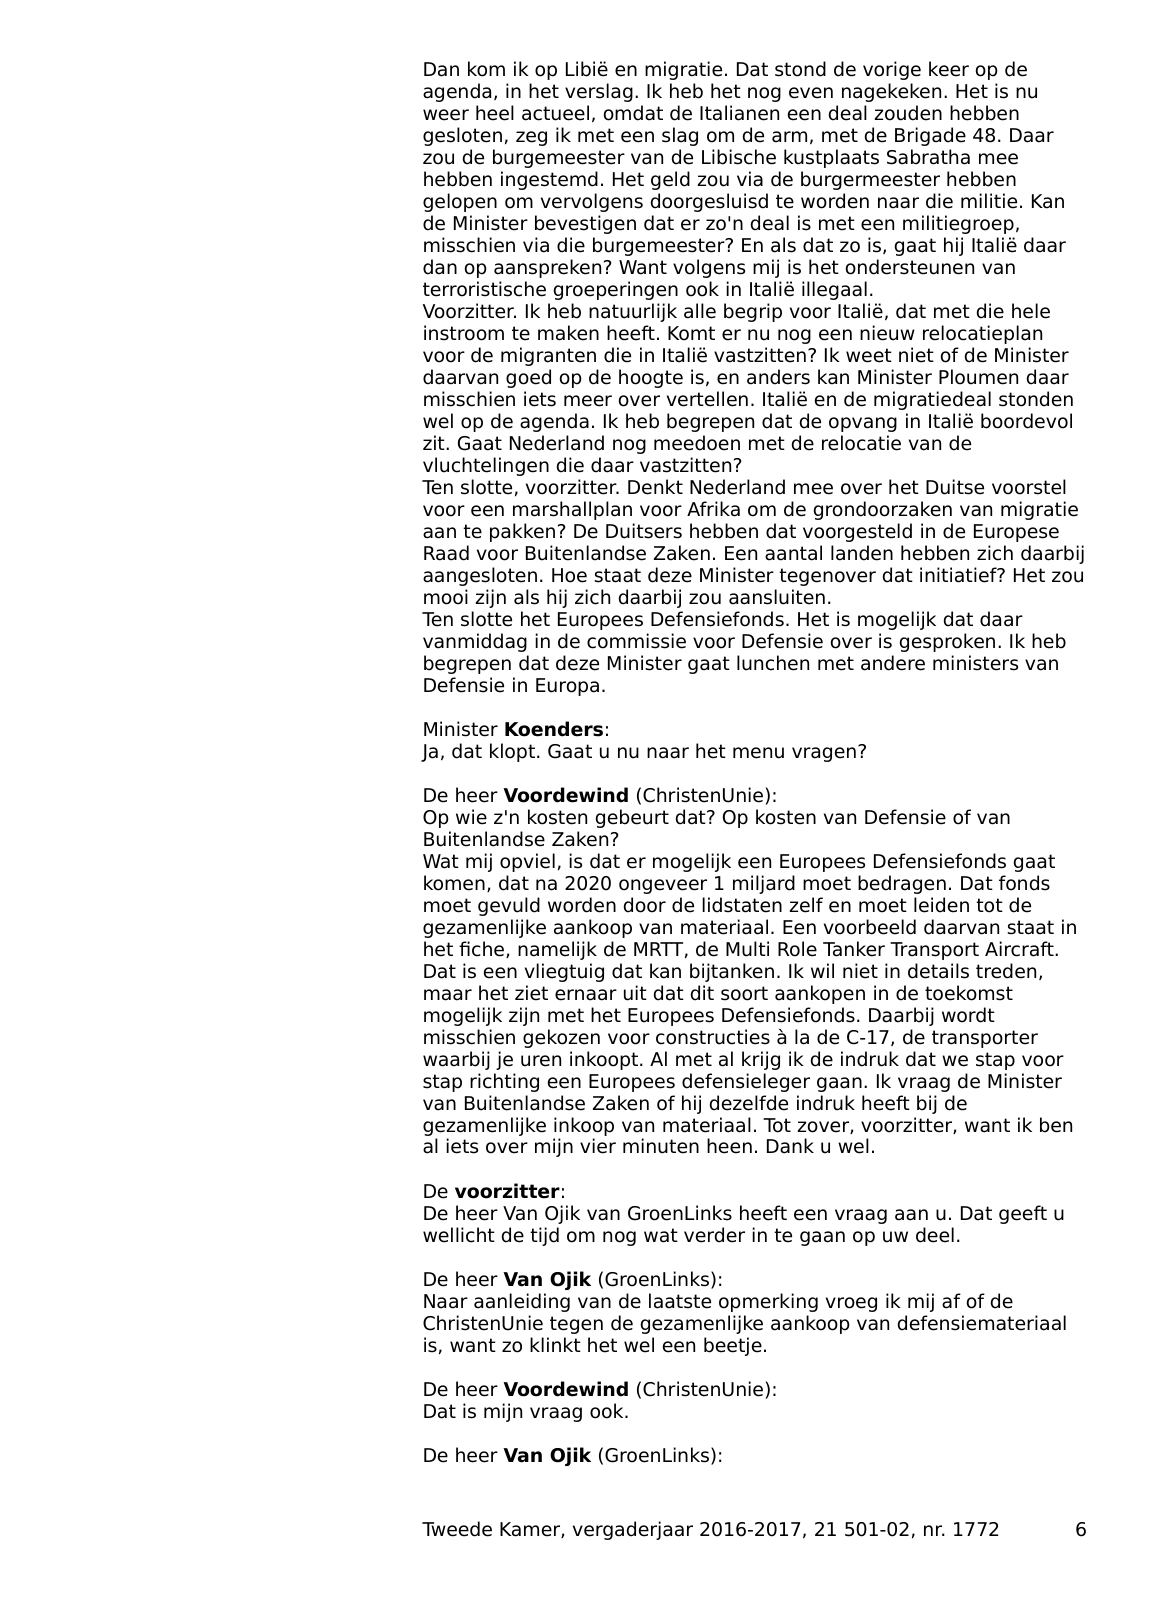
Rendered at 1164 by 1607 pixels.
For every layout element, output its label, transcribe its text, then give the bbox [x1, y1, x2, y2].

text De heer Voordewind (ChristenUnie): [422, 785, 1087, 807]
text Ja, dat klopt. Gaat u nu naar het menu vragen? [422, 741, 1087, 763]
text Dan kom ik op Libië en migratie. Dat stond de vorige keer op de agenda, in het verslag. Ik heb het nog even nagekeken. Het is nu weer heel actueel, omdat de Italianen een deal zouden hebben gesloten, zeg ik met een slag om de arm, met de Brigade 48. Daar zou de burgemeester van de Libische kustplaats Sabratha mee hebben ingestemd. Het geld zou via de burgermeester hebben gelopen om vervolgens doorgesluisd te worden naar die militie. Kan de Minister bevestigen dat er zo'n deal is met een militiegroep, misschien via die burgemeester? En als dat zo is, gaat hij Italië daar dan op aanspreken? Want volgens mij is het ondersteunen van terroristische groeperingen ook in Italië illegaal. [422, 59, 1087, 301]
text De heer Voordewind (ChristenUnie): [422, 1379, 1087, 1401]
text Voorzitter. Ik heb natuurlijk alle begrip voor Italië, dat met die hele instroom te maken heeft. Komt er nu nog een nieuw relocatieplan voor de migranten die in Italië vastzitten? Ik weet niet of de Minister daarvan goed op de hoogte is, en anders kan Minister Ploumen daar misschien iets meer over vertellen. Italië en de migratiedeal stonden wel op de agenda. Ik heb begrepen dat de opvang in Italië boordevol zit. Gaat Nederland nog meedoen met de relocatie van de vluchtelingen die daar vastzitten? [422, 301, 1087, 477]
text De heer Van Ojik (GroenLinks): [422, 1445, 1087, 1467]
text De voorzitter: [422, 1181, 1087, 1203]
text De heer Van Ojik (GroenLinks): [422, 1269, 1087, 1291]
text Dat is mijn vraag ook. [422, 1401, 1087, 1423]
text Ten slotte het Europees Defensiefonds. Het is mogelijk dat daar vanmiddag in de commissie voor Defensie over is gesproken. Ik heb begrepen dat deze Minister gaat lunchen met andere ministers van Defensie in Europa. [422, 608, 1087, 696]
text De heer Van Ojik van GroenLinks heeft een vraag aan u. Dat geeft u wellicht de tijd om nog wat verder in te gaan op uw deel. [422, 1203, 1087, 1247]
text Op wie z'n kosten gebeurt dat? Op kosten van Defensie of van Buitenlandse Zaken? [422, 807, 1087, 851]
text Ten slotte, voorzitter. Denkt Nederland mee over het Duitse voorstel voor een marshallplan voor Afrika om de grondoorzaken van migratie aan te pakken? De Duitsers hebben dat voorgesteld in de Europese Raad voor Buitenlandse Zaken. Een aantal landen hebben zich daarbij aangesloten. Hoe staat deze Minister tegenover dat initiatief? Het zou mooi zijn als hij zich daarbij zou aansluiten. [422, 477, 1087, 608]
text Minister Koenders: [422, 719, 1087, 741]
text Naar aanleiding van de laatste opmerking vroeg ik mij af of de ChristenUnie tegen de gezamenlijke aankoop van defensiemateriaal is, want zo klinkt het wel een beetje. [422, 1291, 1087, 1357]
text Wat mij opviel, is dat er mogelijk een Europees Defensiefonds gaat komen, dat na 2020 ongeveer 1 miljard moet bedragen. Dat fonds moet gevuld worden door de lidstaten zelf en moet leiden tot de gezamenlijke aankoop van materiaal. Een voorbeeld daarvan staat in het fiche, namelijk de MRTT, de Multi Role Tanker Transport Aircraft. Dat is een vliegtuig dat kan bijtanken. Ik wil niet in details treden, maar het ziet ernaar uit dat dit soort aankopen in de toekomst mogelijk zijn met het Europees Defensiefonds. Daarbij wordt misschien gekozen voor constructies à la de C-17, de transporter waarbij je uren inkoopt. Al met al krijg ik de indruk dat we stap voor stap richting een Europees defensieleger gaan. Ik vraag de Minister van Buitenlandse Zaken of hij dezelfde indruk heeft bij de gezamenlijke inkoop van materiaal. Tot zover, voorzitter, want ik ben al iets over mijn vier minuten heen. Dank u wel. [422, 851, 1087, 1158]
